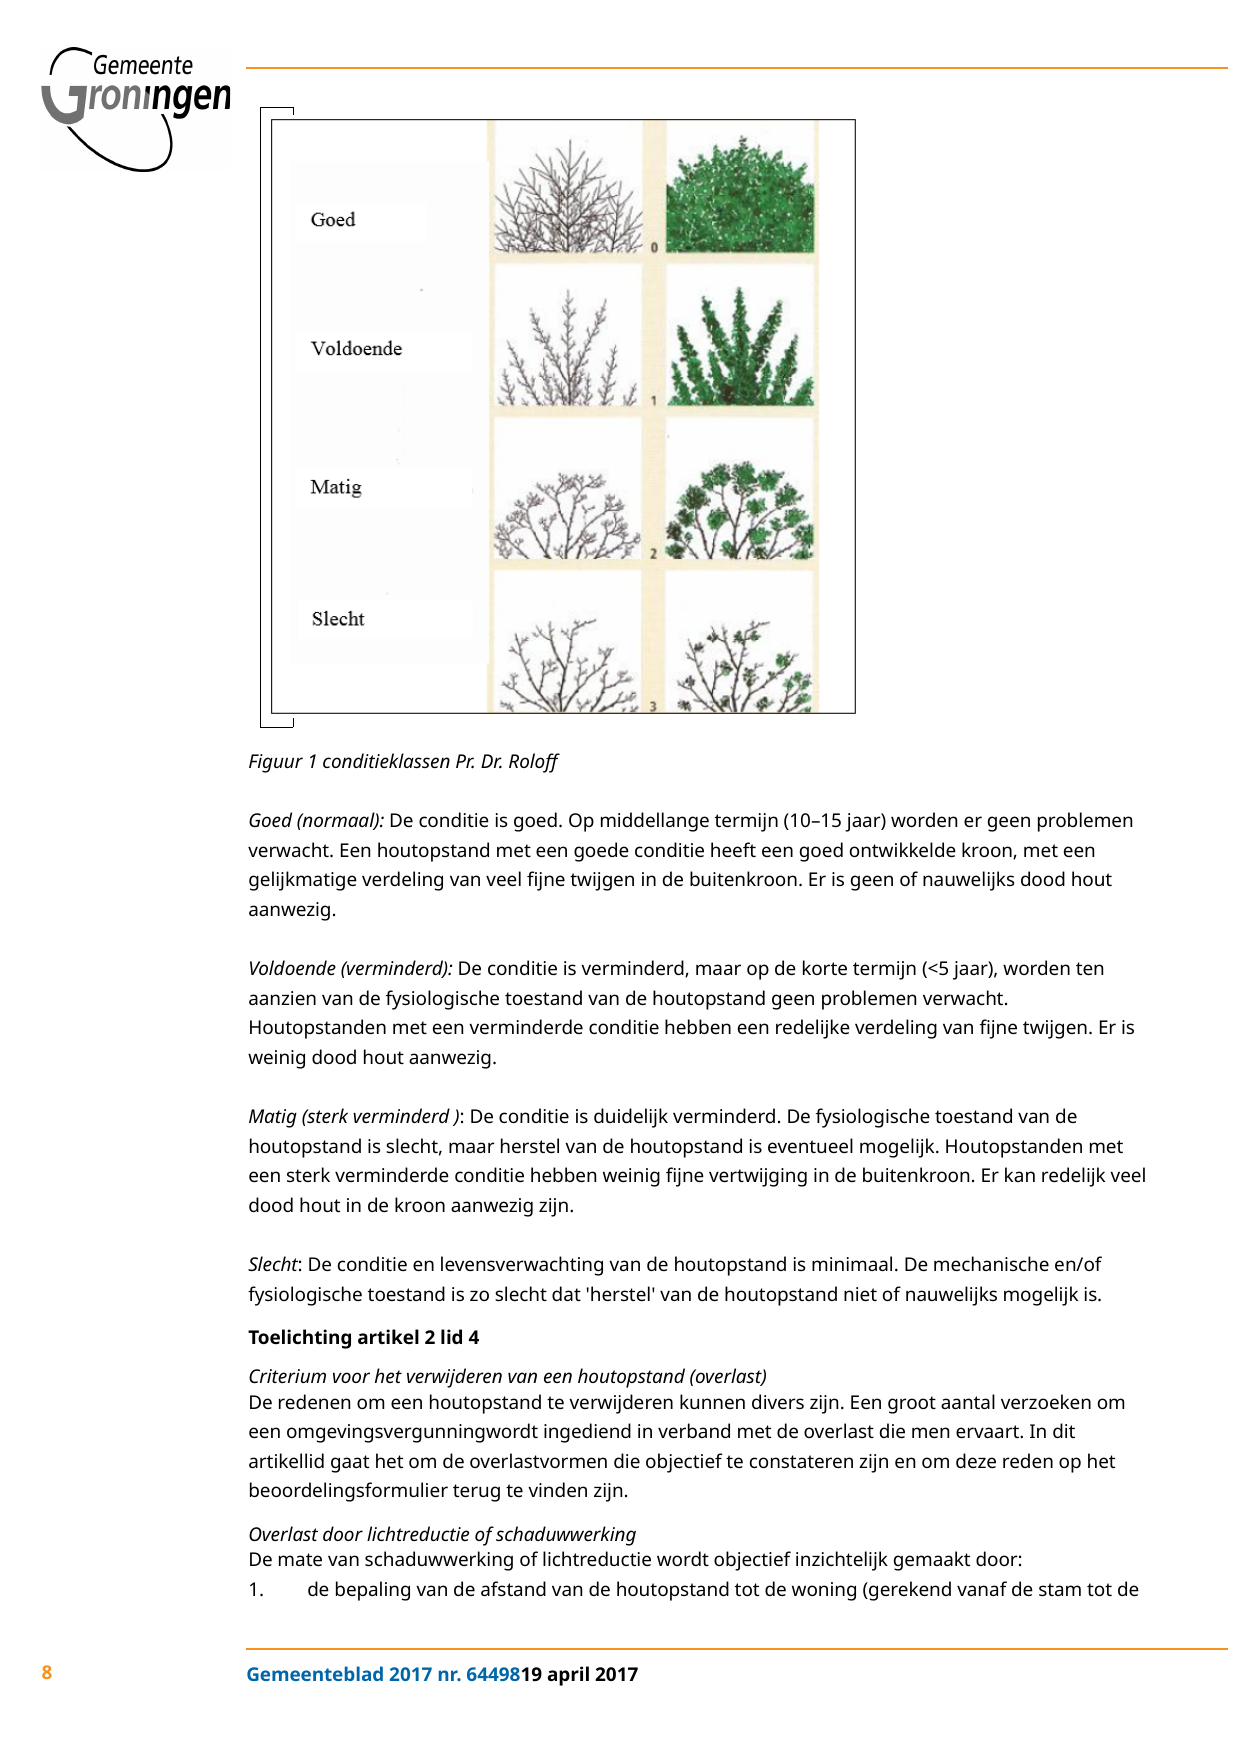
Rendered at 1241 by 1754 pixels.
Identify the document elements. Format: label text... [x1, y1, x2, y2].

text Voldoende (verminderd): De conditie is verminderd, maar op de korte termijn (<5 jaar), worden ten aanzien van de fysiologische toestand van de houtopstand geen problemen verwacht. Houtopstanden met een verminderde conditie hebben een redelijke verdeling van fijne twijgen. Er is weinig dood hout aanwezig. [248, 955, 1152, 1070]
list de bepaling van de afstand van de houtopstand tot de woning (gerekend vanaf de stam tot de [248, 1576, 1152, 1602]
text Matig (sterk verminderd ): De conditie is duidelijk verminderd. De fysiologische toestand van de houtopstand is slecht, maar herstel van de houtopstand is eventueel mogelijk. Houtopstanden met een sterk verminderde conditie hebben weinig fijne vertwijging in de buitenkroon. Er kan redelijk veel dood hout in de kroon aanwezig zijn. [248, 1103, 1152, 1218]
text Goed (normaal): De conditie is goed. Op middellange termijn (10–15 jaar) worden er geen problemen verwacht. Een houtopstand met een goede conditie heeft een goed ontwikkelde kroon, met een gelijkmatige verdeling van veel fijne twijgen in de buitenkroon. Er is geen of nauwelijks dood hout aanwezig. [248, 807, 1152, 922]
text Figuur 1 conditieklassen Pr. Dr. Roloff [248, 748, 1152, 774]
text Toelichting artikel 2 lid 4 [248, 1324, 1152, 1350]
text De mate van schaduwwerking of lichtreductie wordt objectief inzichtelijk gemaakt door: [248, 1547, 1152, 1572]
text De redenen om een houtopstand te verwijderen kunnen divers zijn. Een groot aantal verzoeken om een omgevingsvergunningwordt ingediend in verband met de overlast die men ervaart. In dit artikellid gaat het om de overlastvormen die objectief te constateren zijn en om deze reden op het beoordelingsformulier terug te vinden zijn. [248, 1389, 1152, 1503]
picture [41, 47, 231, 172]
text Slecht: De conditie en levensverwachting van de houtopstand is minimaal. De mechanische en/of fysiologische toestand is zo slecht dat 'herstel' van de houtopstand niet of nauwelijks mogelijk is. [248, 1251, 1152, 1307]
picture [268, 115, 860, 718]
text Overlast door lichtreductie of schaduwwerking [248, 1521, 1152, 1547]
text Criterium voor het verwijderen van een houtopstand (overlast) [248, 1363, 1152, 1389]
